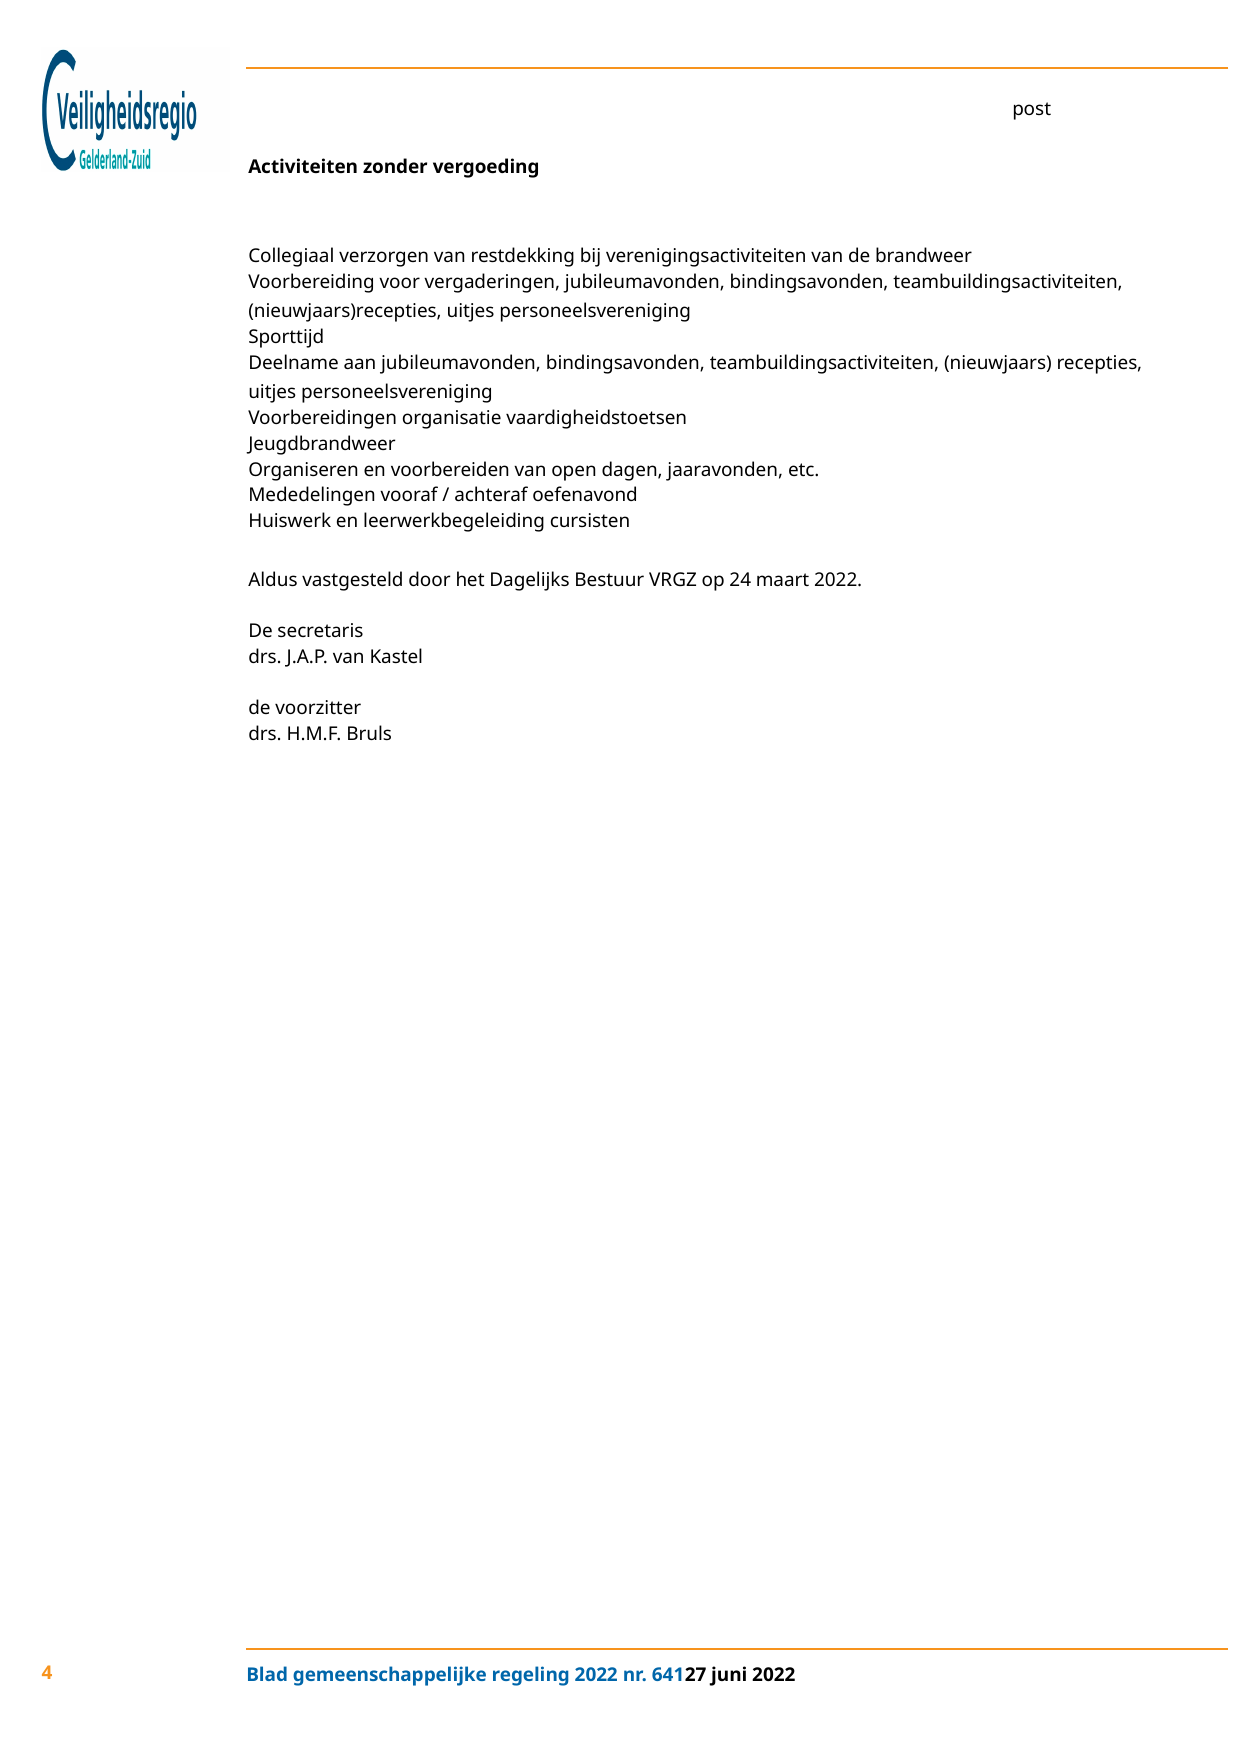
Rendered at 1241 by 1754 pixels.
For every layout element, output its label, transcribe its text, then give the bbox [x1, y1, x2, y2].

table_cell Organiseren en voorbereiden van open dagen, jaaravonden, etc. [248, 456, 1152, 481]
table_cell Deelname aan jubileumavonden, bindingsavonden, teambuildingsactiviteiten, (nieuwjaars) recepties, uitjes personeelsvereniging [248, 349, 1152, 404]
table_cell [733, 95, 873, 121]
table_cell [873, 95, 1012, 121]
table_cell Voorbereidingen organisatie vaardigheidstoetsen [248, 404, 1152, 430]
table_cell [454, 95, 594, 121]
table_cell Voorbereiding voor vergaderingen, jubileumavonden, bindingsavonden, teambuildingsactiviteiten, (nieuwjaars)recepties, uitjes personeelsvereniging [248, 268, 1152, 323]
table_cell Sporttijd [248, 323, 1152, 349]
text De secretaris [248, 617, 1152, 643]
table_header Collegiaal verzorgen van restdekking bij verenigingsactiviteiten van de brandweer [248, 213, 1152, 268]
text Aldus vastgesteld door het Dagelijks Bestuur VRGZ op 24 maart 2022. [248, 566, 1152, 591]
table_cell Mededelingen vooraf / achteraf oefenavond [248, 481, 1152, 507]
text de voorzitter [248, 694, 1152, 720]
text drs. H.M.F. Bruls [248, 720, 1152, 746]
table_cell Jeugdbrandweer [248, 430, 1152, 456]
picture [41, 47, 231, 172]
table_cell post [1012, 95, 1152, 121]
table_cell [248, 95, 454, 121]
text Activiteiten zonder vergoeding [248, 153, 1152, 179]
text drs. J.A.P. van Kastel [248, 643, 1152, 669]
table_cell [594, 95, 733, 121]
table_cell Huiswerk en leerwerkbegeleiding cursisten [248, 507, 1152, 533]
